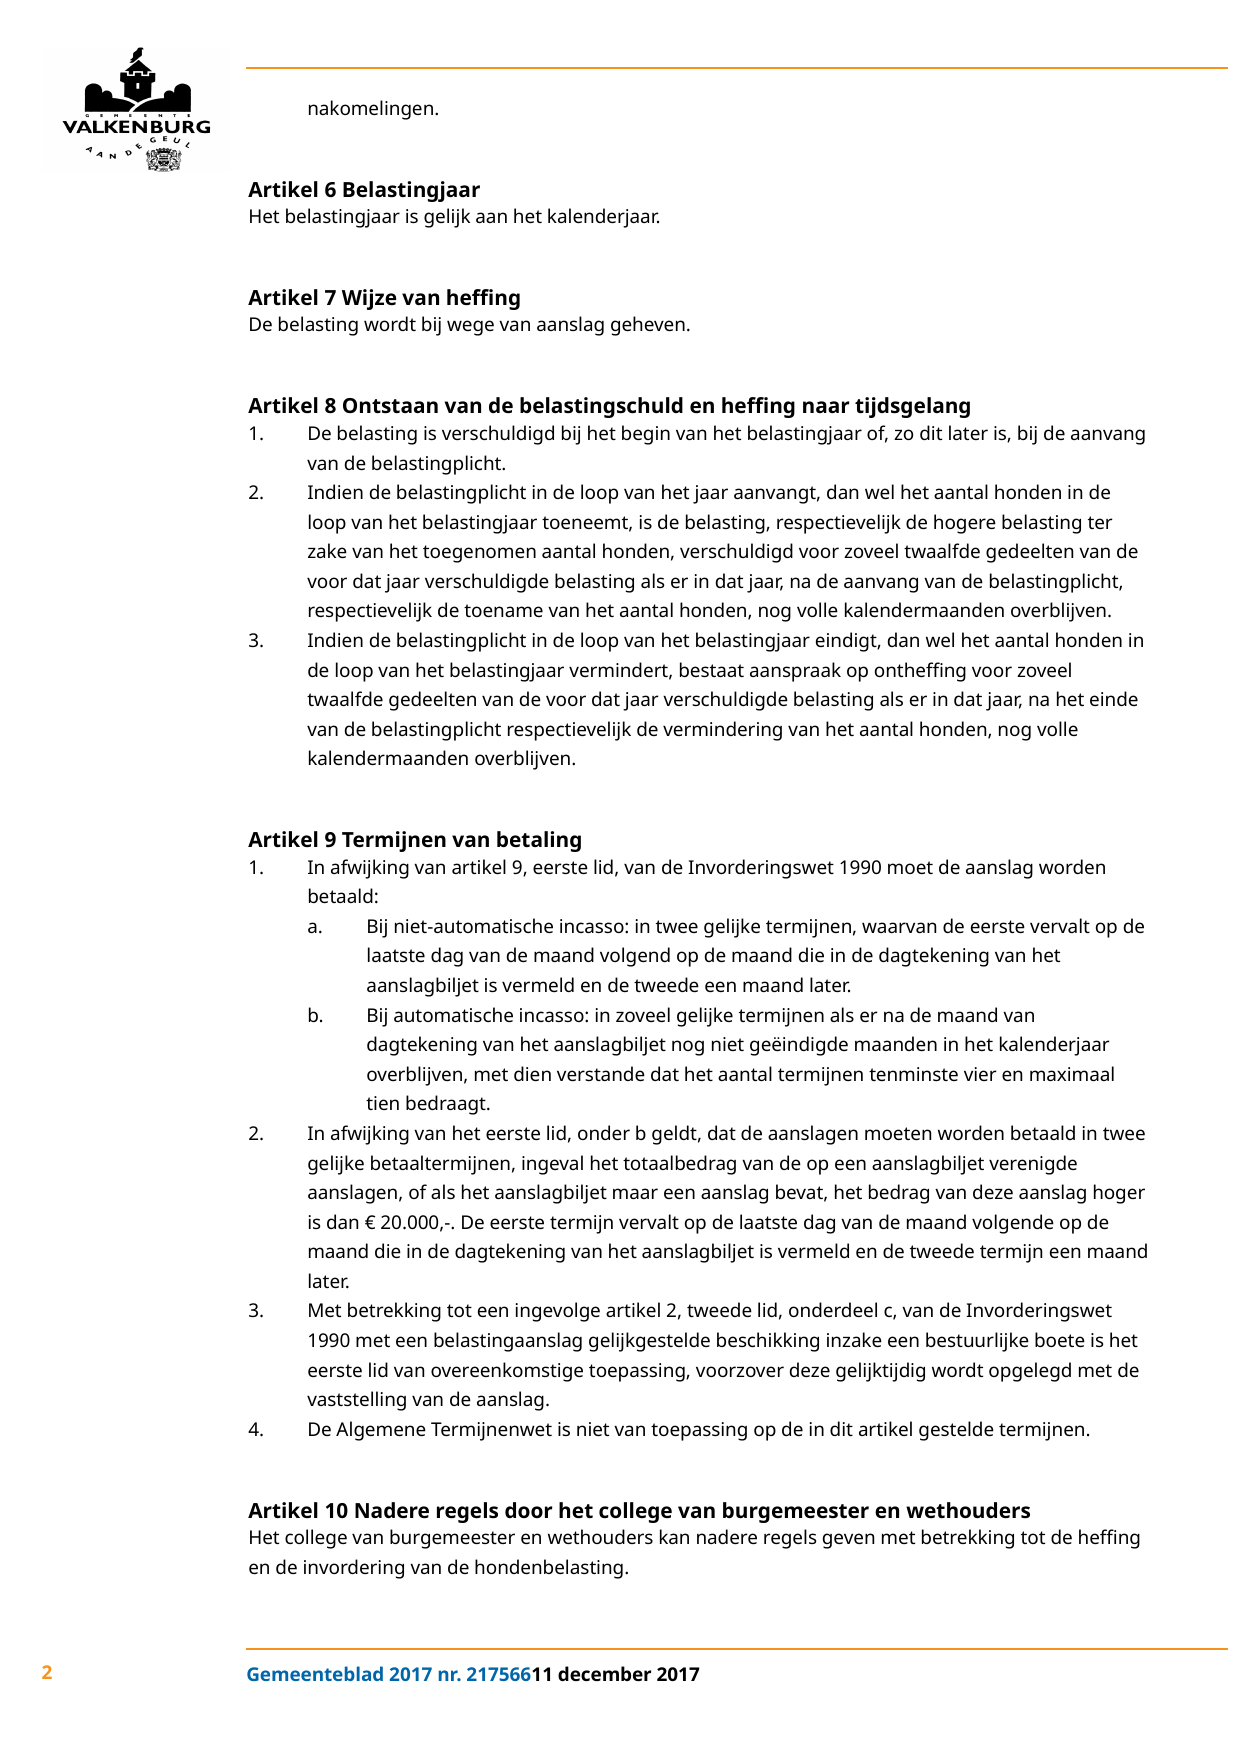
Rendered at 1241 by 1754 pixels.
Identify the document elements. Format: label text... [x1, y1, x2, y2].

list De belasting is verschuldigd bij het begin van het belastingjaar of, zo dit later is, bij de aanvang van de belastingplicht. [248, 420, 1152, 475]
text Artikel 10 Nadere regels door het college van burgemeester en wethouders [248, 1496, 1152, 1524]
list nakomelingen. [248, 95, 1152, 121]
text Artikel 6 Belastingjaar [248, 175, 1152, 203]
text Artikel 7 Wijze van heffing [248, 283, 1152, 312]
text Het belastingjaar is gelijk aan het kalenderjaar. [248, 203, 1152, 229]
list De Algemene Termijnenwet is niet van toepassing op de in dit artikel gestelde termijnen. [248, 1416, 1152, 1442]
list Indien de belastingplicht in de loop van het belastingjaar eindigt, dan wel het aantal honden in de loop van het belastingjaar vermindert, bestaat aanspraak op ontheffing voor zoveel twaalfde gedeelten van de voor dat jaar verschuldigde belasting als er in dat jaar, na het einde van de belastingplicht respectievelijk de vermindering van het aantal honden, nog volle kalendermaanden overblijven. [248, 627, 1152, 771]
list Indien de belastingplicht in de loop van het jaar aanvangt, dan wel het aantal honden in de loop van het belastingjaar toeneemt, is de belasting, respectievelijk de hogere belasting ter zake van het toegenomen aantal honden, verschuldigd voor zoveel twaalfde gedeelten van de voor dat jaar verschuldigde belasting als er in dat jaar, na de aanvang van de belastingplicht, respectievelijk de toename van het aantal honden, nog volle kalendermaanden overblijven. [248, 479, 1152, 623]
picture [41, 47, 231, 172]
text Artikel 9 Termijnen van betaling [248, 826, 1152, 854]
text Artikel 8 Ontstaan van de belastingschuld en heffing naar tijdsgelang [248, 392, 1152, 420]
list Bij automatische incasso: in zoveel gelijke termijnen als er na de maand van dagtekening van het aanslagbiljet nog niet geëindigde maanden in het kalenderjaar overblijven, met dien verstande dat het aantal termijnen tenminste vier en maximaal tien bedraagt. [307, 1002, 1152, 1116]
text De belasting wordt bij wege van aanslag geheven. [248, 312, 1152, 337]
list Bij niet-automatische incasso: in twee gelijke termijnen, waarvan de eerste vervalt op de laatste dag van de maand volgend op de maand die in de dagtekening van het aanslagbiljet is vermeld en de tweede een maand later. [307, 913, 1152, 998]
list In afwijking van artikel 9, eerste lid, van de Invorderingswet 1990 moet de aanslag worden betaald: [248, 854, 1152, 909]
text Het college van burgemeester en wethouders kan nadere regels geven met betrekking tot de heffing en de invordering van de hondenbelasting. [248, 1524, 1152, 1580]
list Met betrekking tot een ingevolge artikel 2, tweede lid, onderdeel c, van de Invorderingswet 1990 met een belastingaanslag gelijkgestelde beschikking inzake een bestuurlijke boete is het eerste lid van overeenkomstige toepassing, voorzover deze gelijktijdig wordt opgelegd met de vaststelling van de aanslag. [248, 1298, 1152, 1412]
list In afwijking van het eerste lid, onder b geldt, dat de aanslagen moeten worden betaald in twee gelijke betaaltermijnen, ingeval het totaalbedrag van de op een aanslagbiljet verenigde aanslagen, of als het aanslagbiljet maar een aanslag bevat, het bedrag van deze aanslag hoger is dan € 20.000,-. De eerste termijn vervalt op de laatste dag van de maand volgende op de maand die in de dagtekening van het aanslagbiljet is vermeld en de tweede termijn een maand later. [248, 1120, 1152, 1294]
